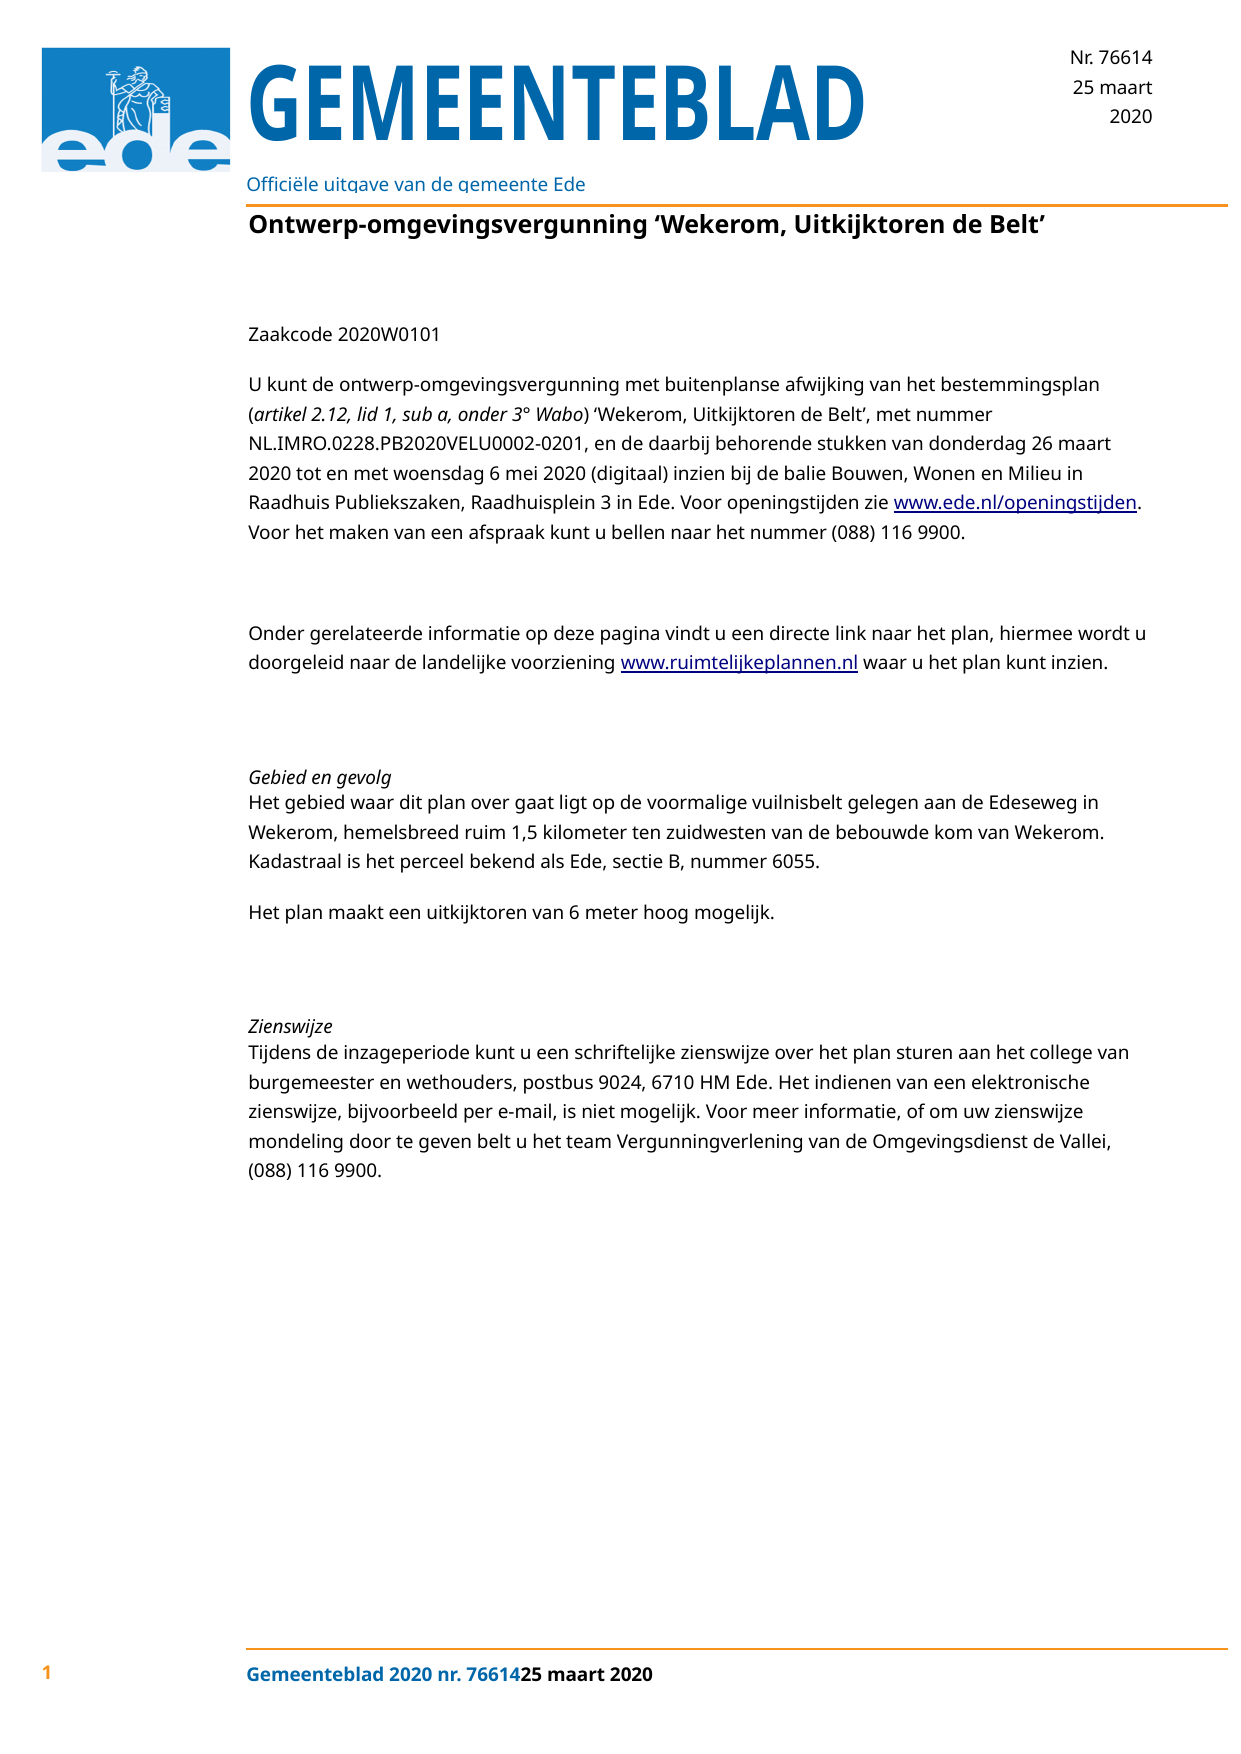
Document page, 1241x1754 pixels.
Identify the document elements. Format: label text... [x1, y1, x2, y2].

text Het plan maakt een uitkijktoren van 6 meter hoog mogelijk. [248, 899, 1152, 925]
text Tijdens de inzageperiode kunt u een schriftelijke zienswijze over het plan sturen aan het college van burgemeester en wethouders, postbus 9024, 6710 HM Ede. Het indienen van een elektronische zienswijze, bijvoorbeeld per e-mail, is niet mogelijk. Voor meer informatie, of om uw zienswijze mondeling door te geven belt u het team Vergunningverlening van de Omgevingsdienst de Vallei, (088) 116 9900. [248, 1039, 1152, 1183]
text Ontwerp-omgevingsvergunning ‘Wekerom, Uitkijktoren de Belt’ [248, 207, 1152, 241]
text Zaakcode 2020W0101 [248, 321, 1152, 346]
picture [41, 47, 231, 172]
text Het gebied waar dit plan over gaat ligt op de voormalige vuilnisbelt gelegen aan de Edeseweg in Wekerom, hemelsbreed ruim 1,5 kilometer ten zuidwesten van de bebouwde kom van Wekerom. Kadastraal is het perceel bekend als Ede, sectie B, nummer 6055. [248, 789, 1152, 874]
text U kunt de ontwerp-omgevingsvergunning met buitenplanse afwijking van het bestemmingsplan (artikel 2.12, lid 1, sub a, onder 3° Wabo) ‘Wekerom, Uitkijktoren de Belt’, met nummer NL.IMRO.0228.PB2020VELU0002-0201, en de daarbij behorende stukken van donderdag 26 maart 2020 tot en met woensdag 6 mei 2020 (digitaal) inzien bij de balie Bouwen, Wonen en Milieu in Raadhuis Publiekszaken, Raadhuisplein 3 in Ede. Voor openingstijden zie www.ede.nl/openingstijden. Voor het maken van een afspraak kunt u bellen naar het nummer (088) 116 9900. [248, 371, 1152, 545]
text Gebied en gevolg [248, 764, 1152, 789]
text Onder gerelateerde informatie op deze pagina vindt u een directe link naar het plan, hiermee wordt u doorgeleid naar de landelijke voorziening www.ruimtelijkeplannen.nl waar u het plan kunt inzien. [248, 620, 1152, 675]
text Zienswijze [248, 1013, 1152, 1039]
